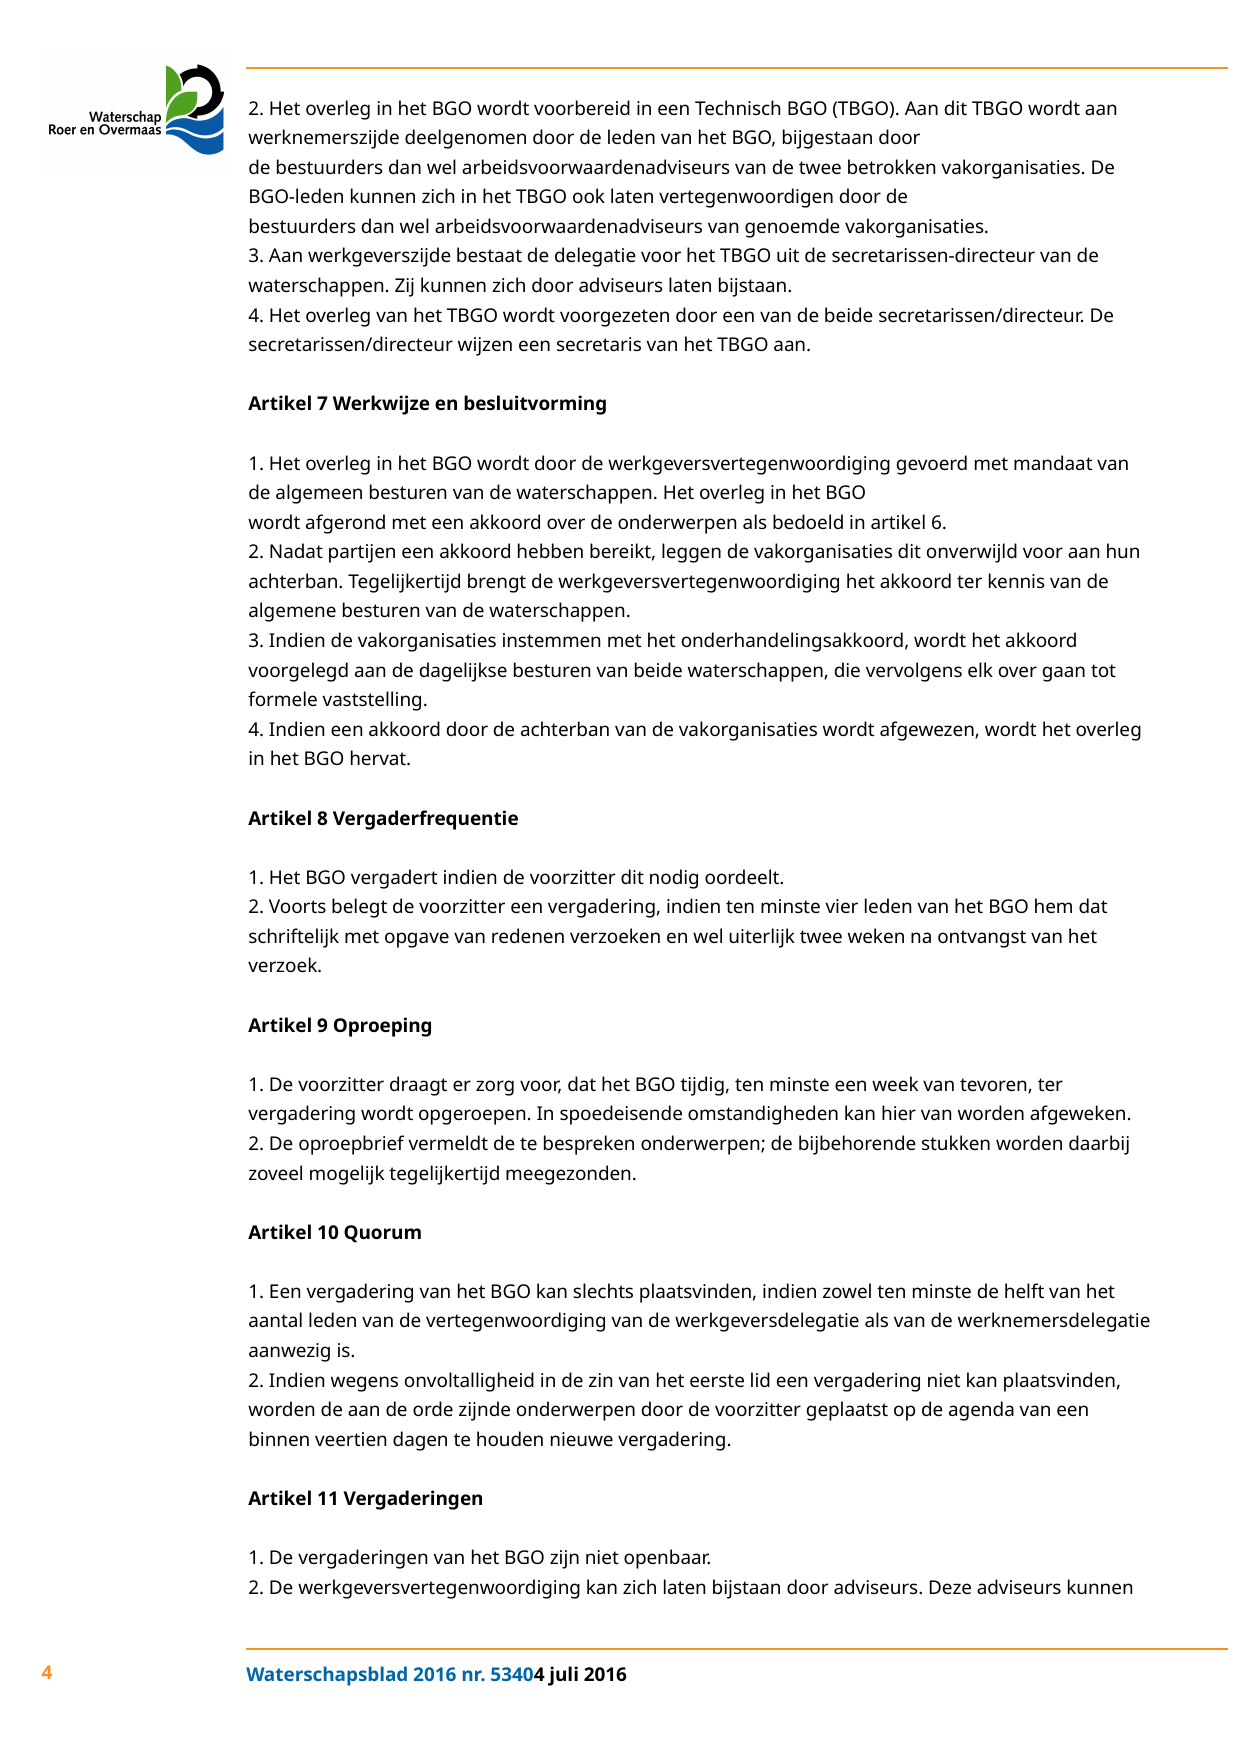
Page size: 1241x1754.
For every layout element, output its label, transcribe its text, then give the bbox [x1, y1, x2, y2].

text 1. Het overleg in het BGO wordt door de werkgeversvertegenwoordiging gevoerd met mandaat van de algemeen besturen van de waterschappen. Het overleg in het BGO [248, 450, 1152, 505]
text wordt afgerond met een akkoord over de onderwerpen als bedoeld in artikel 6. [248, 509, 1152, 535]
text 2. Het overleg in het BGO wordt voorbereid in een Technisch BGO (TBGO). Aan dit TBGO wordt aan werknemerszijde deelgenomen door de leden van het BGO, bijgestaan door [248, 95, 1152, 150]
text Artikel 10 Quorum [248, 1219, 1152, 1245]
text 1. Een vergadering van het BGO kan slechts plaatsvinden, indien zowel ten minste de helft van het aantal leden van de vertegenwoordiging van de werkgeversdelegatie als van de werknemersdelegatie aanwezig is. [248, 1278, 1152, 1363]
text 4. Indien een akkoord door de achterban van de vakorganisaties wordt afgewezen, wordt het overleg in het BGO hervat. [248, 716, 1152, 771]
text 2. De werkgeversvertegenwoordiging kan zich laten bijstaan door adviseurs. Deze adviseurs kunnen [248, 1574, 1152, 1600]
text Artikel 9 Oproeping [248, 1012, 1152, 1038]
text 1. De vergaderingen van het BGO zijn niet openbaar. [248, 1544, 1152, 1570]
text 1. De voorzitter draagt er zorg voor, dat het BGO tijdig, ten minste een week van tevoren, ter vergadering wordt opgeroepen. In spoedeisende omstandigheden kan hier van worden afgeweken. [248, 1071, 1152, 1126]
picture [41, 47, 231, 172]
text Artikel 7 Werkwijze en besluitvorming [248, 391, 1152, 416]
text 2. Nadat partijen een akkoord hebben bereikt, leggen de vakorganisaties dit onverwijld voor aan hun achterban. Tegelijkertijd brengt de werkgeversvertegenwoordiging het akkoord ter kennis van de algemene besturen van de waterschappen. [248, 538, 1152, 623]
text 4. Het overleg van het TBGO wordt voorgezeten door een van de beide secretarissen/directeur. De secretarissen/directeur wijzen een secretaris van het TBGO aan. [248, 302, 1152, 357]
text 2. Voorts belegt de voorzitter een vergadering, indien ten minste vier leden van het BGO hem dat schriftelijk met opgave van redenen verzoeken en wel uiterlijk twee weken na ontvangst van het verzoek. [248, 893, 1152, 978]
text 3. Indien de vakorganisaties instemmen met het onderhandelingsakkoord, wordt het akkoord voorgelegd aan de dagelijkse besturen van beide waterschappen, die vervolgens elk over gaan tot formele vaststelling. [248, 627, 1152, 712]
text Artikel 8 Vergaderfrequentie [248, 805, 1152, 831]
text 1. Het BGO vergadert indien de voorzitter dit nodig oordeelt. [248, 864, 1152, 890]
text Artikel 11 Vergaderingen [248, 1485, 1152, 1511]
text 2. Indien wegens onvoltalligheid in de zin van het eerste lid een vergadering niet kan plaatsvinden, worden de aan de orde zijnde onderwerpen door de voorzitter geplaatst op de agenda van een binnen veertien dagen te houden nieuwe vergadering. [248, 1367, 1152, 1452]
text de bestuurders dan wel arbeidsvoorwaardenadviseurs van de twee betrokken vakorganisaties. De BGO-leden kunnen zich in het TBGO ook laten vertegenwoordigen door de [248, 154, 1152, 209]
text 3. Aan werkgeverszijde bestaat de delegatie voor het TBGO uit de secretarissen-directeur van de waterschappen. Zij kunnen zich door adviseurs laten bijstaan. [248, 243, 1152, 298]
text bestuurders dan wel arbeidsvoorwaardenadviseurs van genoemde vakorganisaties. [248, 213, 1152, 239]
text 2. De oproepbrief vermeldt de te bespreken onderwerpen; de bijbehorende stukken worden daarbij zoveel mogelijk tegelijkertijd meegezonden. [248, 1130, 1152, 1186]
